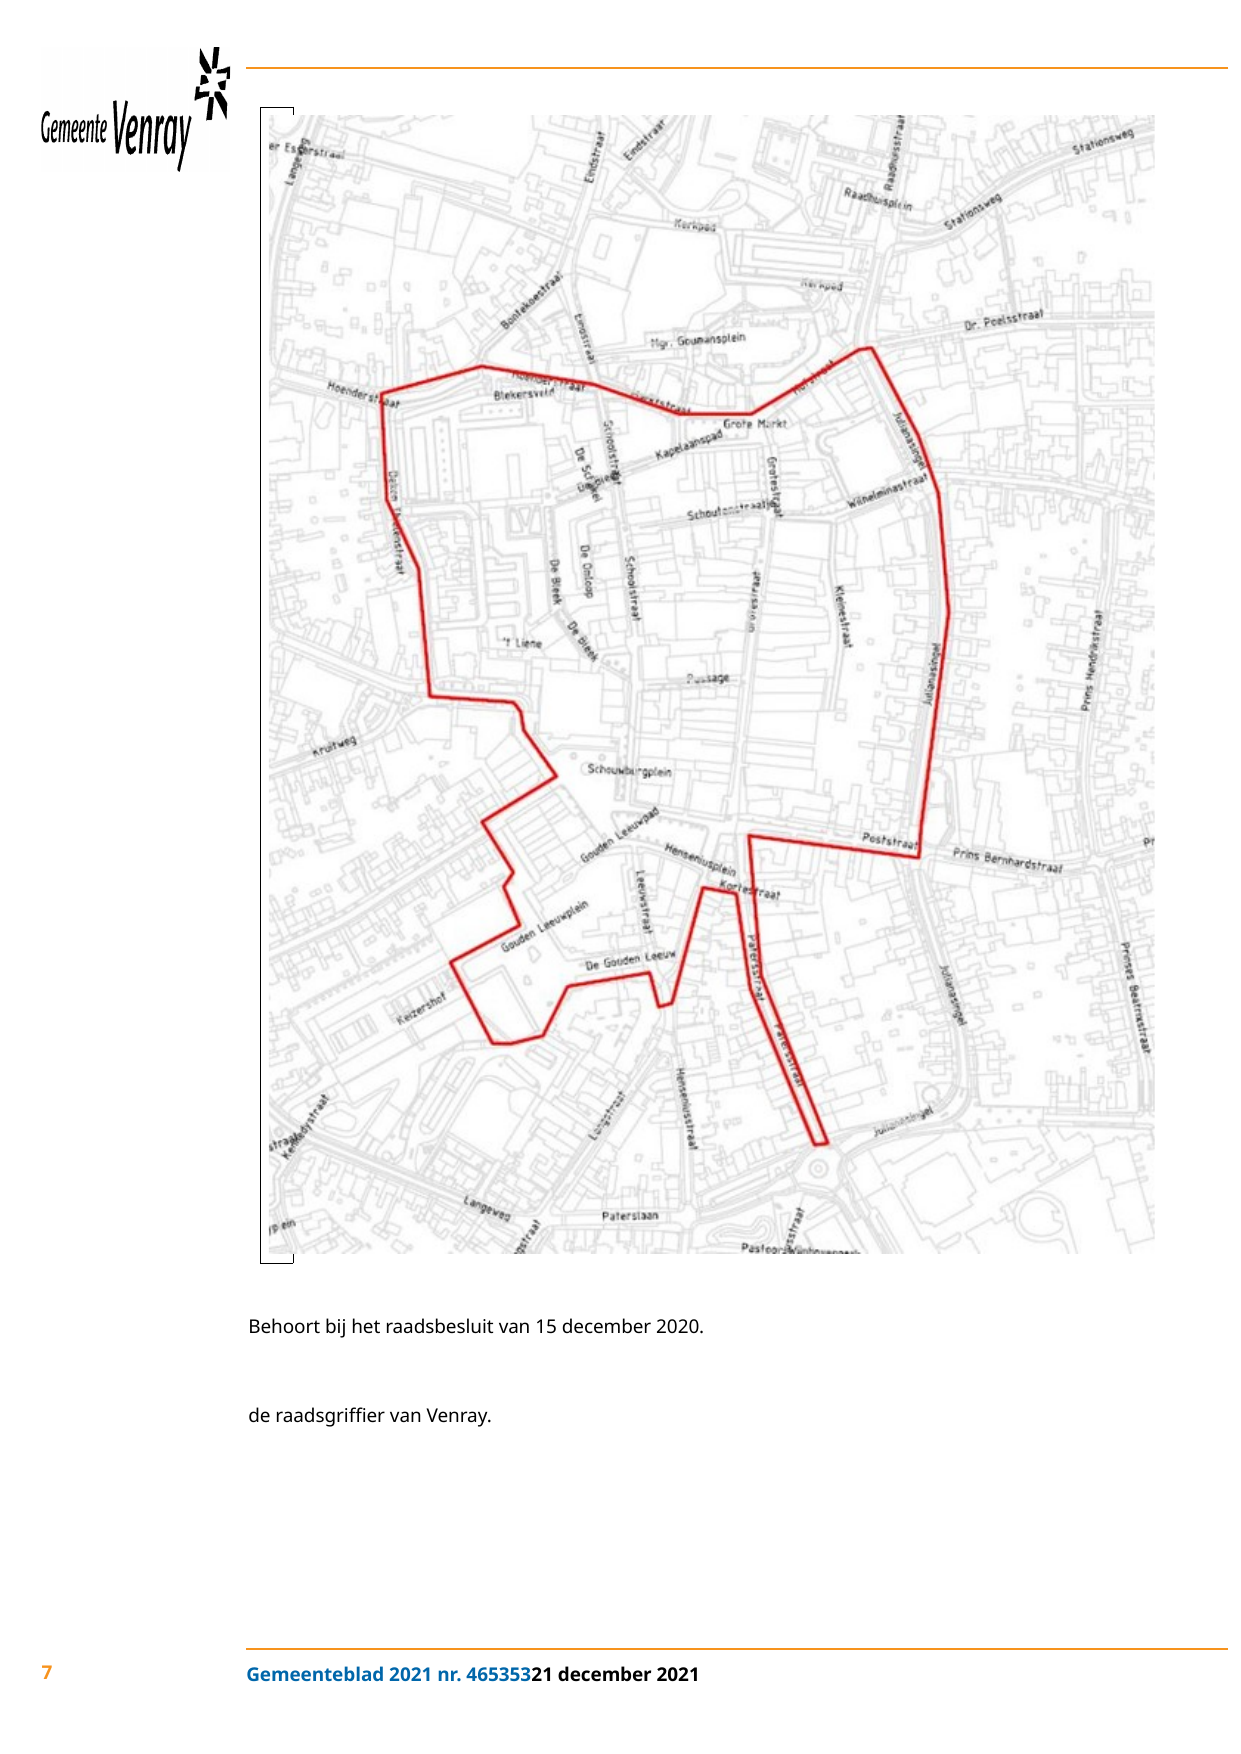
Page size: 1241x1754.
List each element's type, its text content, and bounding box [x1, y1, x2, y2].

text de raadsgriffier van Venray. [248, 1402, 1152, 1428]
text Behoort bij het raadsbesluit van 15 december 2020. [248, 1313, 1152, 1339]
picture [268, 115, 1155, 1254]
picture [41, 47, 231, 172]
